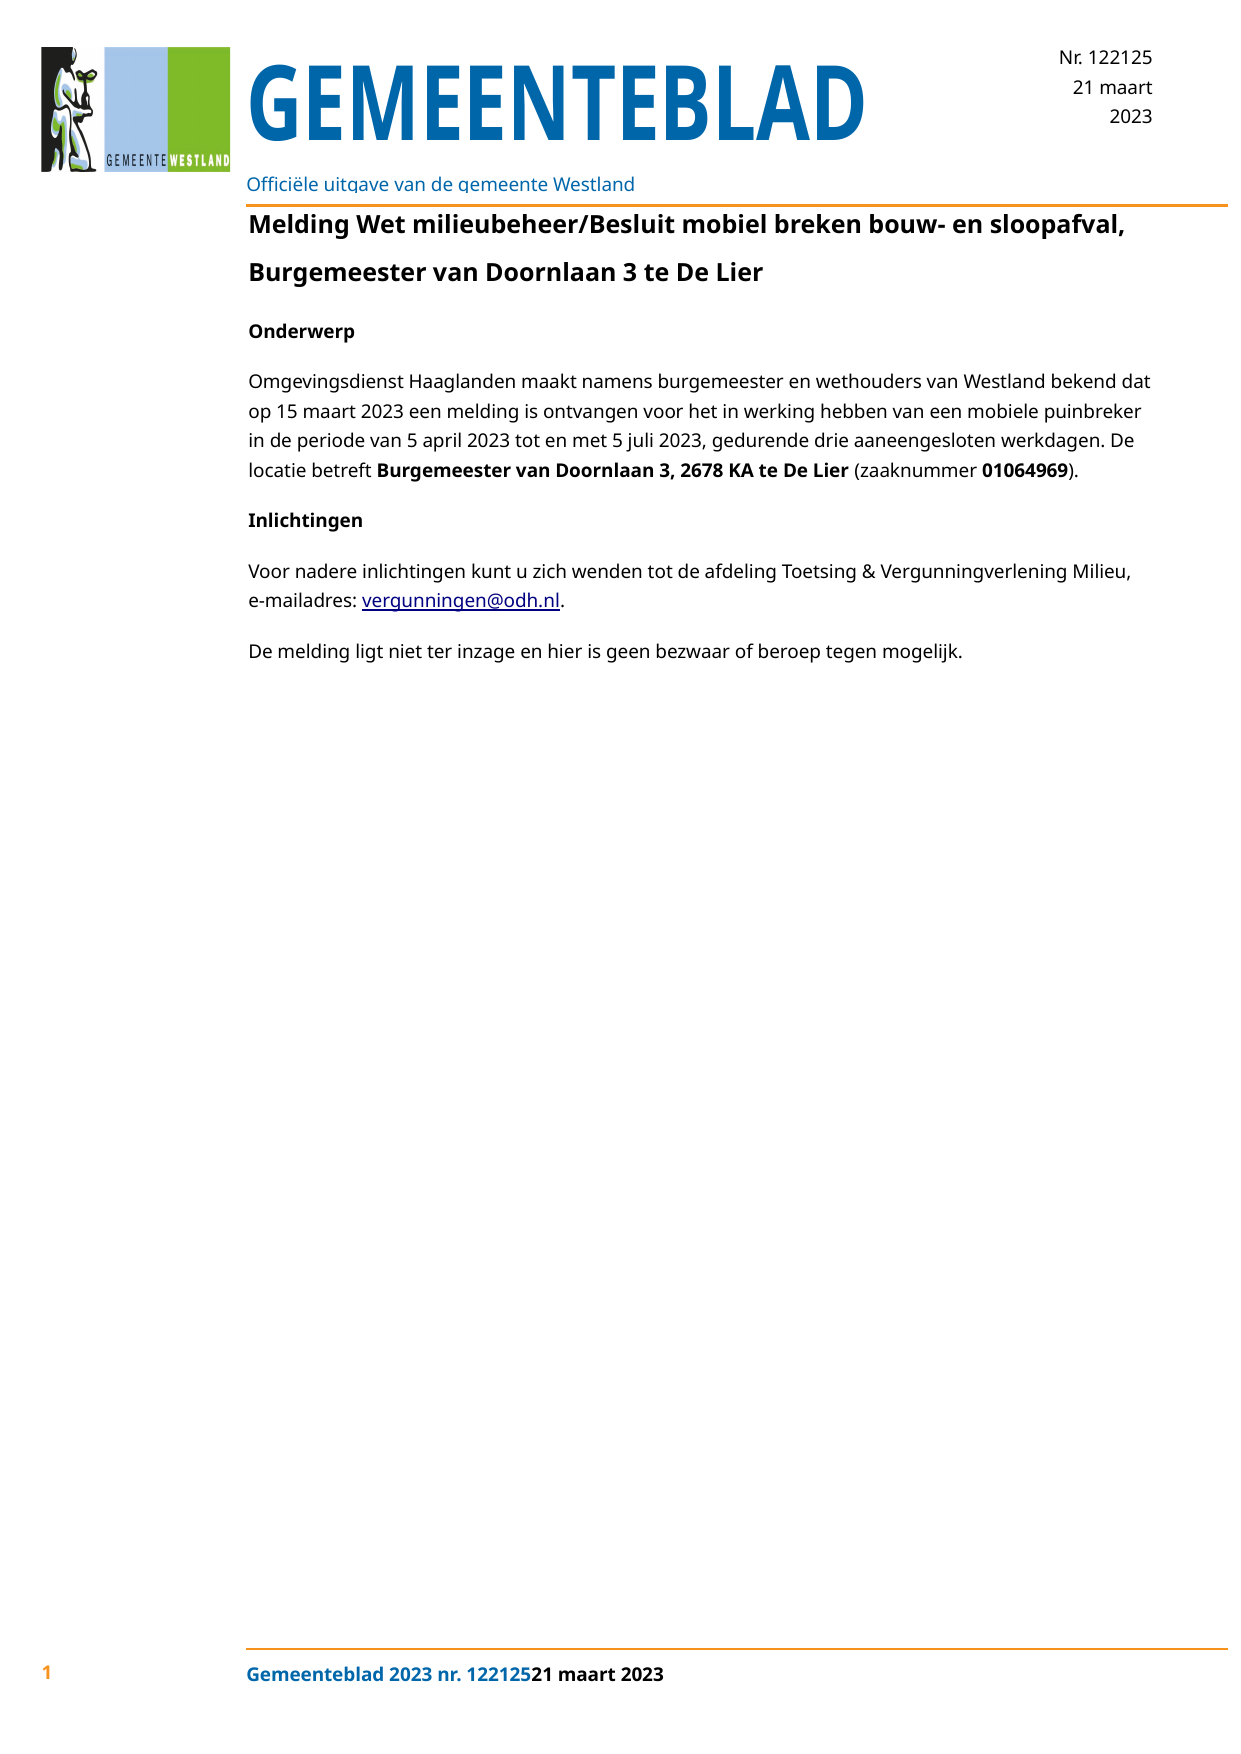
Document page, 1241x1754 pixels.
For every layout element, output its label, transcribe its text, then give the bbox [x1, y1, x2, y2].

text Voor nadere inlichtingen kunt u zich wenden tot de afdeling Toetsing & Vergunningverlening Milieu, e-mailadres: vergunningen@odh.nl. [248, 558, 1152, 613]
text Onderwerp [248, 318, 1152, 344]
text Omgevingsdienst Haaglanden maakt namens burgemeester en wethouders van Westland bekend dat op 15 maart 2023 een melding is ontvangen voor het in werking hebben van een mobiele puinbreker in de periode van 5 april 2023 tot en met 5 juli 2023, gedurende drie aaneengesloten werkdagen. De locatie betreft Burgemeester van Doornlaan 3, 2678 KA te De Lier (zaaknummer 01064969). [248, 368, 1152, 483]
text Melding Wet milieubeheer/Besluit mobiel breken bouw- en sloopafval, Burgemeester van Doornlaan 3 te De Lier [248, 207, 1152, 288]
text Inlichtingen [248, 507, 1152, 533]
text De melding ligt niet ter inzage en hier is geen bezwaar of beroep tegen mogelijk. [248, 638, 1152, 664]
picture [41, 47, 231, 172]
